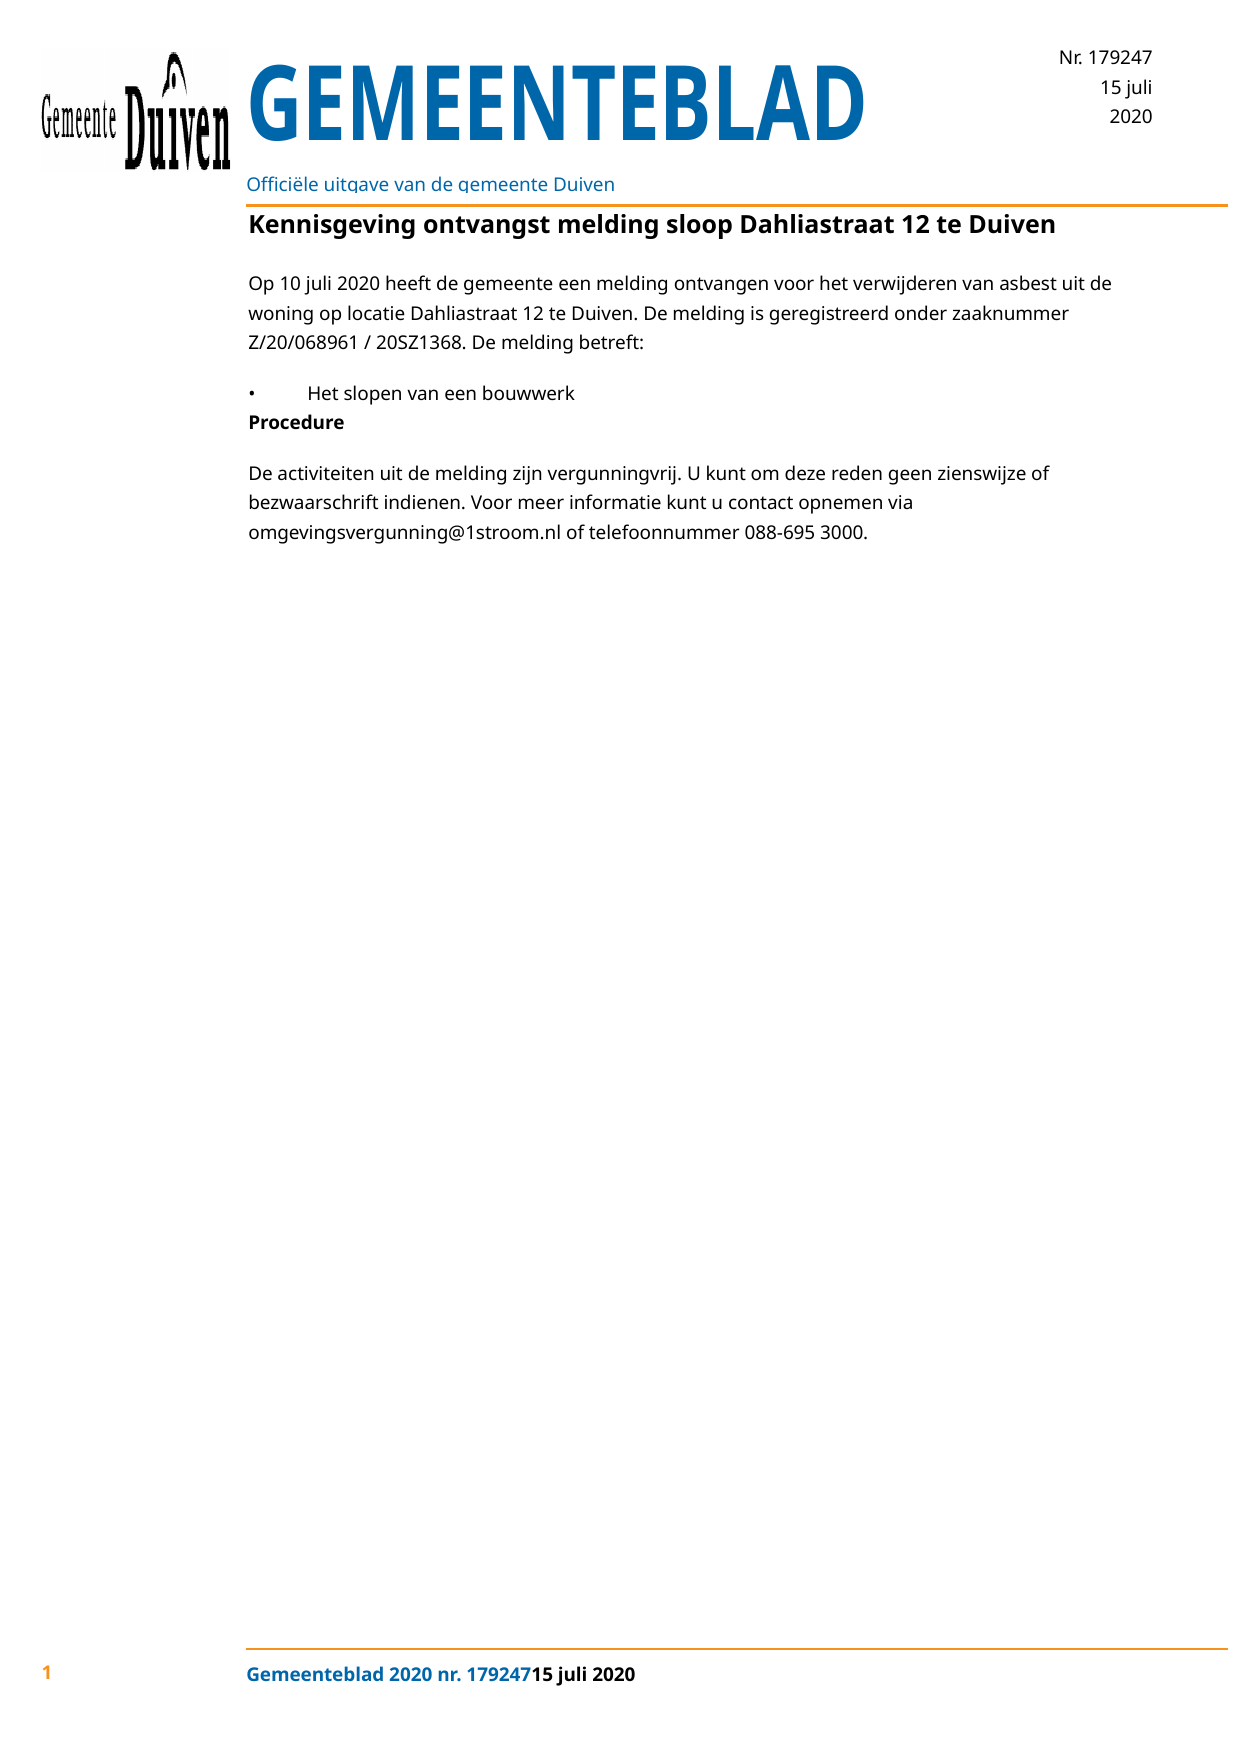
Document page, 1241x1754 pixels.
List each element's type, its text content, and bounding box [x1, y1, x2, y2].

text Kennisgeving ontvangst melding sloop Dahliastraat 12 te Duiven [248, 207, 1152, 241]
text De activiteiten uit de melding zijn vergunningvrij. U kunt om deze reden geen zienswijze of bezwaarschrift indienen. Voor meer informatie kunt u contact opnemen via omgevingsvergunning@1stroom.nl of telefoonnummer 088-695 3000. [248, 460, 1152, 545]
list Het slopen van een bouwwerk [248, 380, 1152, 406]
text Op 10 juli 2020 heeft de gemeente een melding ontvangen voor het verwijderen van asbest uit de woning op locatie Dahliastraat 12 te Duiven. De melding is geregistreerd onder zaaknummer Z/20/068961 / 20SZ1368. De melding betreft: [248, 270, 1152, 355]
text Procedure [248, 409, 1152, 435]
picture [41, 47, 231, 172]
